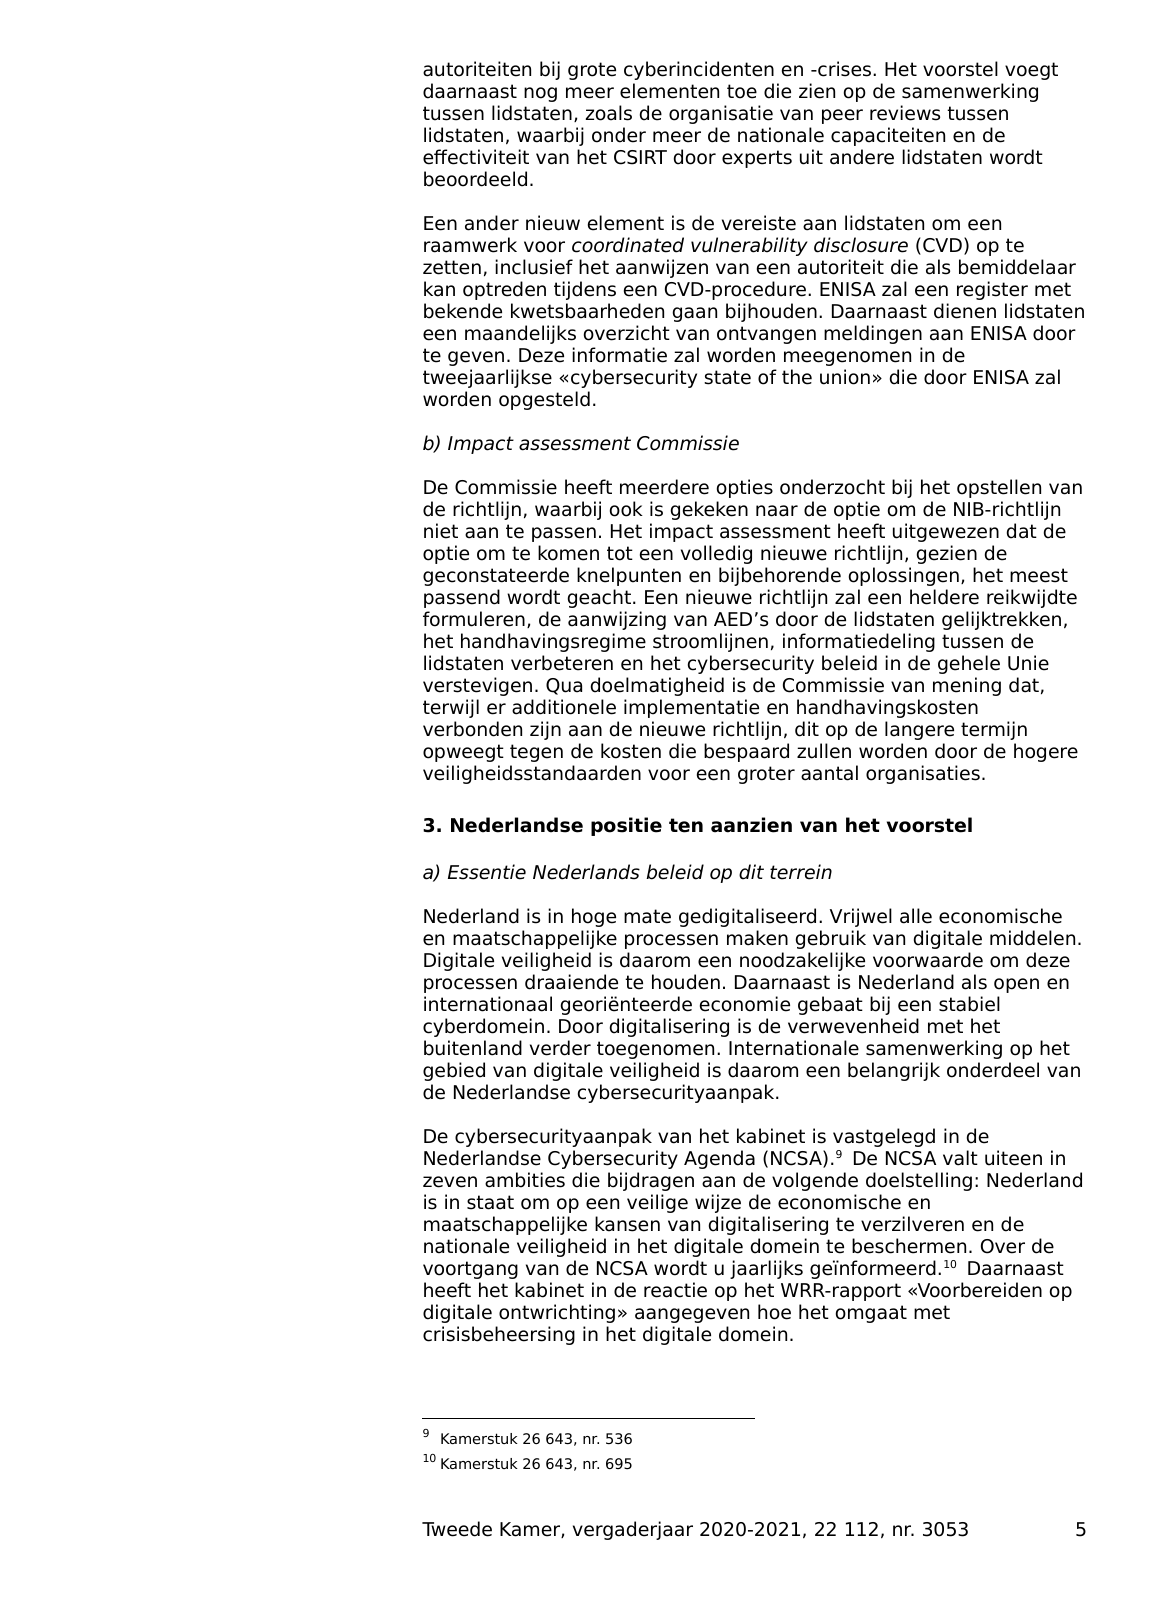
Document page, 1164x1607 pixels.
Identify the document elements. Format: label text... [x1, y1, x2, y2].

text Nederland is in hoge mate gedigitaliseerd. Vrijwel alle economische en maatschappelijke processen maken gebruik van digitale middelen. Digitale veiligheid is daarom een noodzakelijke voorwaarde om deze processen draaiende te houden. Daarnaast is Nederland als open en internationaal georiënteerde economie gebaat bij een stabiel cyberdomein. Door digitalisering is de verwevenheid met het buitenland verder toegenomen. Internationale samenwerking op het gebied van digitale veiligheid is daarom een belangrijk onderdeel van de Nederlandse cybersecurityaanpak. [422, 906, 1087, 1104]
text De Commissie heeft meerdere opties onderzocht bij het opstellen van de richtlijn, waarbij ook is gekeken naar de optie om de NIB-richtlijn niet aan te passen. Het impact assessment heeft uitgewezen dat de optie om te komen tot een volledig nieuwe richtlijn, gezien de geconstateerde knelpunten en bijbehorende oplossingen, het meest passend wordt geacht. Een nieuwe richtlijn zal een heldere reikwijdte formuleren, de aanwijzing van AED’s door de lidstaten gelijktrekken, het handhavingsregime stroomlijnen, informatiedeling tussen de lidstaten verbeteren en het cybersecurity beleid in de gehele Unie verstevigen. Qua doelmatigheid is de Commissie van mening dat, terwijl er additionele implementatie en handhavingskosten verbonden zijn aan de nieuwe richtlijn, dit op de langere termijn opweegt tegen de kosten die bespaard zullen worden door de hogere veiligheidsstandaarden voor een groter aantal organisaties. [422, 477, 1087, 785]
text De cybersecurityaanpak van het kabinet is vastgelegd in de Nederlandse Cybersecurity Agenda (NCSA). De NCSA valt uiteen in zeven ambities die bijdragen aan de volgende doelstelling: Nederland is in staat om op een veilige wijze de economische en maatschappelijke kansen van digitalisering te verzilveren en de nationale veiligheid in het digitale domein te beschermen. Over de voortgang van de NCSA wordt u jaarlijks geïnformeerd. Daarnaast heeft het kabinet in de reactie op het WRR-rapport «Voorbereiden op digitale ontwrichting» aangegeven hoe het omgaat met crisisbeheersing in het digitale domein. [422, 1126, 1087, 1346]
text Een ander nieuw element is de vereiste aan lidstaten om een raamwerk voor coordinated vulnerability disclosure (CVD) op te zetten, inclusief het aanwijzen van een autoriteit die als bemiddelaar kan optreden tijdens een CVD-procedure. ENISA zal een register met bekende kwetsbaarheden gaan bijhouden. Daarnaast dienen lidstaten een maandelijks overzicht van ontvangen meldingen aan ENISA door te geven. Deze informatie zal worden meegenomen in de tweejaarlijkse «cybersecurity state of the union» die door ENISA zal worden opgesteld. [422, 213, 1087, 411]
text autoriteiten bij grote cyberincidenten en -crises. Het voorstel voegt daarnaast nog meer elementen toe die zien op de samenwerking tussen lidstaten, zoals de organisatie van peer reviews tussen lidstaten, waarbij onder meer de nationale capaciteiten en de effectiviteit van het CSIRT door experts uit andere lidstaten wordt beoordeeld. [422, 59, 1087, 191]
subtitle 3. Nederlandse positie ten aanzien van het voorstel [422, 815, 1087, 837]
subtitle b) Impact assessment Commissie [422, 433, 1087, 455]
text Kamerstuk 26 643, nr. 536 [422, 1427, 1087, 1449]
text Kamerstuk 26 643, nr. 695 [422, 1452, 1087, 1474]
subtitle a) Essentie Nederlands beleid op dit terrein [422, 862, 1087, 884]
